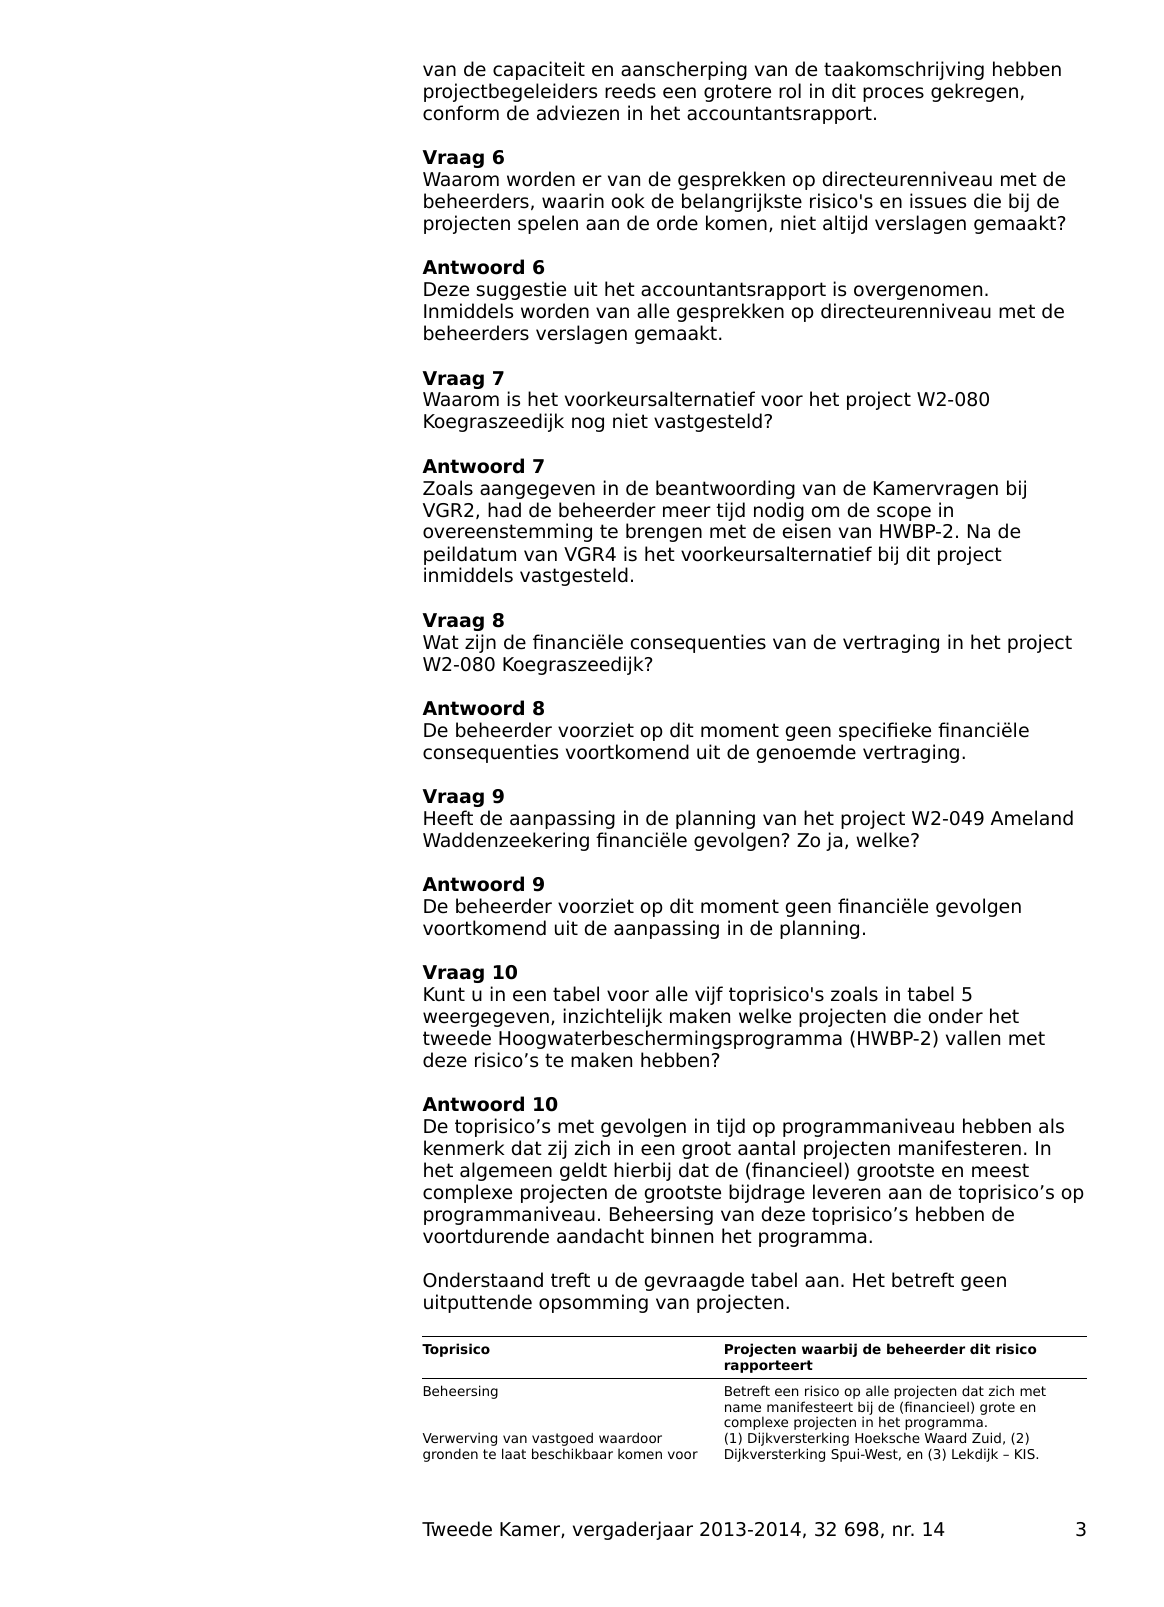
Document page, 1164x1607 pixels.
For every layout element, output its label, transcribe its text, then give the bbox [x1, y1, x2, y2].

text van de capaciteit en aanscherping van de taakomschrijving hebben projectbegeleiders reeds een grotere rol in dit proces gekregen, conform de adviezen in het accountantsrapport. [422, 59, 1087, 125]
table_cell Beheersing [422, 1379, 717, 1431]
text Antwoord 8 [422, 698, 1087, 720]
text Vraag 7 [422, 367, 1087, 389]
table_header Toprisico [422, 1337, 717, 1378]
text Vraag 6 [422, 147, 1087, 169]
table_header Projecten waarbij de beheerder dit risico rapporteert [718, 1337, 1087, 1378]
text Waarom is het voorkeursalternatief voor het project W2-080 Koegraszeedijk nog niet vastgesteld? [422, 389, 1087, 433]
text De toprisico’s met gevolgen in tijd op programmaniveau hebben als kenmerk dat zij zich in een groot aantal projecten manifesteren. In het algemeen geldt hierbij dat de (financieel) grootste en meest complexe projecten de grootste bijdrage leveren aan de toprisico’s op programmaniveau. Beheersing van deze toprisico’s hebben de voortdurende aandacht binnen het programma. [422, 1116, 1087, 1248]
text Antwoord 10 [422, 1094, 1087, 1116]
table_cell (1) Dijkversterking Hoeksche Waard Zuid, (2) Dijkversterking Spui-West, en (3) Lekdijk – KIS. [718, 1431, 1087, 1462]
text Wat zijn de financiële consequenties van de vertraging in het project W2-080 Koegraszeedijk? [422, 632, 1087, 676]
text Zoals aangegeven in de beantwoording van de Kamervragen bij VGR2, had de beheerder meer tijd nodig om de scope in overeenstemming te brengen met de eisen van HWBP-2. Na de peildatum van VGR4 is het voorkeursalternatief bij dit project inmiddels vastgesteld. [422, 477, 1087, 587]
text Kunt u in een tabel voor alle vijf toprisico's zoals in tabel 5 weergegeven, inzichtelijk maken welke projecten die onder het tweede Hoogwaterbeschermingsprogramma (HWBP-2) vallen met deze risico’s te maken hebben? [422, 984, 1087, 1072]
text Vraag 9 [422, 786, 1087, 808]
table_cell Betreft een risico op alle projecten dat zich met name manifesteert bij de (financieel) grote en complexe projecten in het programma. [718, 1379, 1087, 1431]
text Waarom worden er van de gesprekken op directeurenniveau met de beheerders, waarin ook de belangrijkste risico's en issues die bij de projecten spelen aan de orde komen, niet altijd verslagen gemaakt? [422, 169, 1087, 235]
text Antwoord 9 [422, 874, 1087, 896]
text Vraag 8 [422, 609, 1087, 632]
text Vraag 10 [422, 962, 1087, 984]
text De beheerder voorziet op dit moment geen specifieke financiële consequenties voortkomend uit de genoemde vertraging. [422, 720, 1087, 764]
table_cell Verwerving van vastgoed waardoor gronden te laat beschikbaar komen voor [422, 1431, 717, 1462]
text Onderstaand treft u de gevraagde tabel aan. Het betreft geen uitputtende opsomming van projecten. [422, 1270, 1087, 1314]
text Deze suggestie uit het accountantsrapport is overgenomen. Inmiddels worden van alle gesprekken op directeurenniveau met de beheerders verslagen gemaakt. [422, 279, 1087, 345]
text Antwoord 6 [422, 257, 1087, 279]
text Antwoord 7 [422, 456, 1087, 477]
text Heeft de aanpassing in de planning van het project W2-049 Ameland Waddenzeekering financiële gevolgen? Zo ja, welke? [422, 808, 1087, 852]
text De beheerder voorziet op dit moment geen financiële gevolgen voortkomend uit de aanpassing in de planning. [422, 896, 1087, 940]
